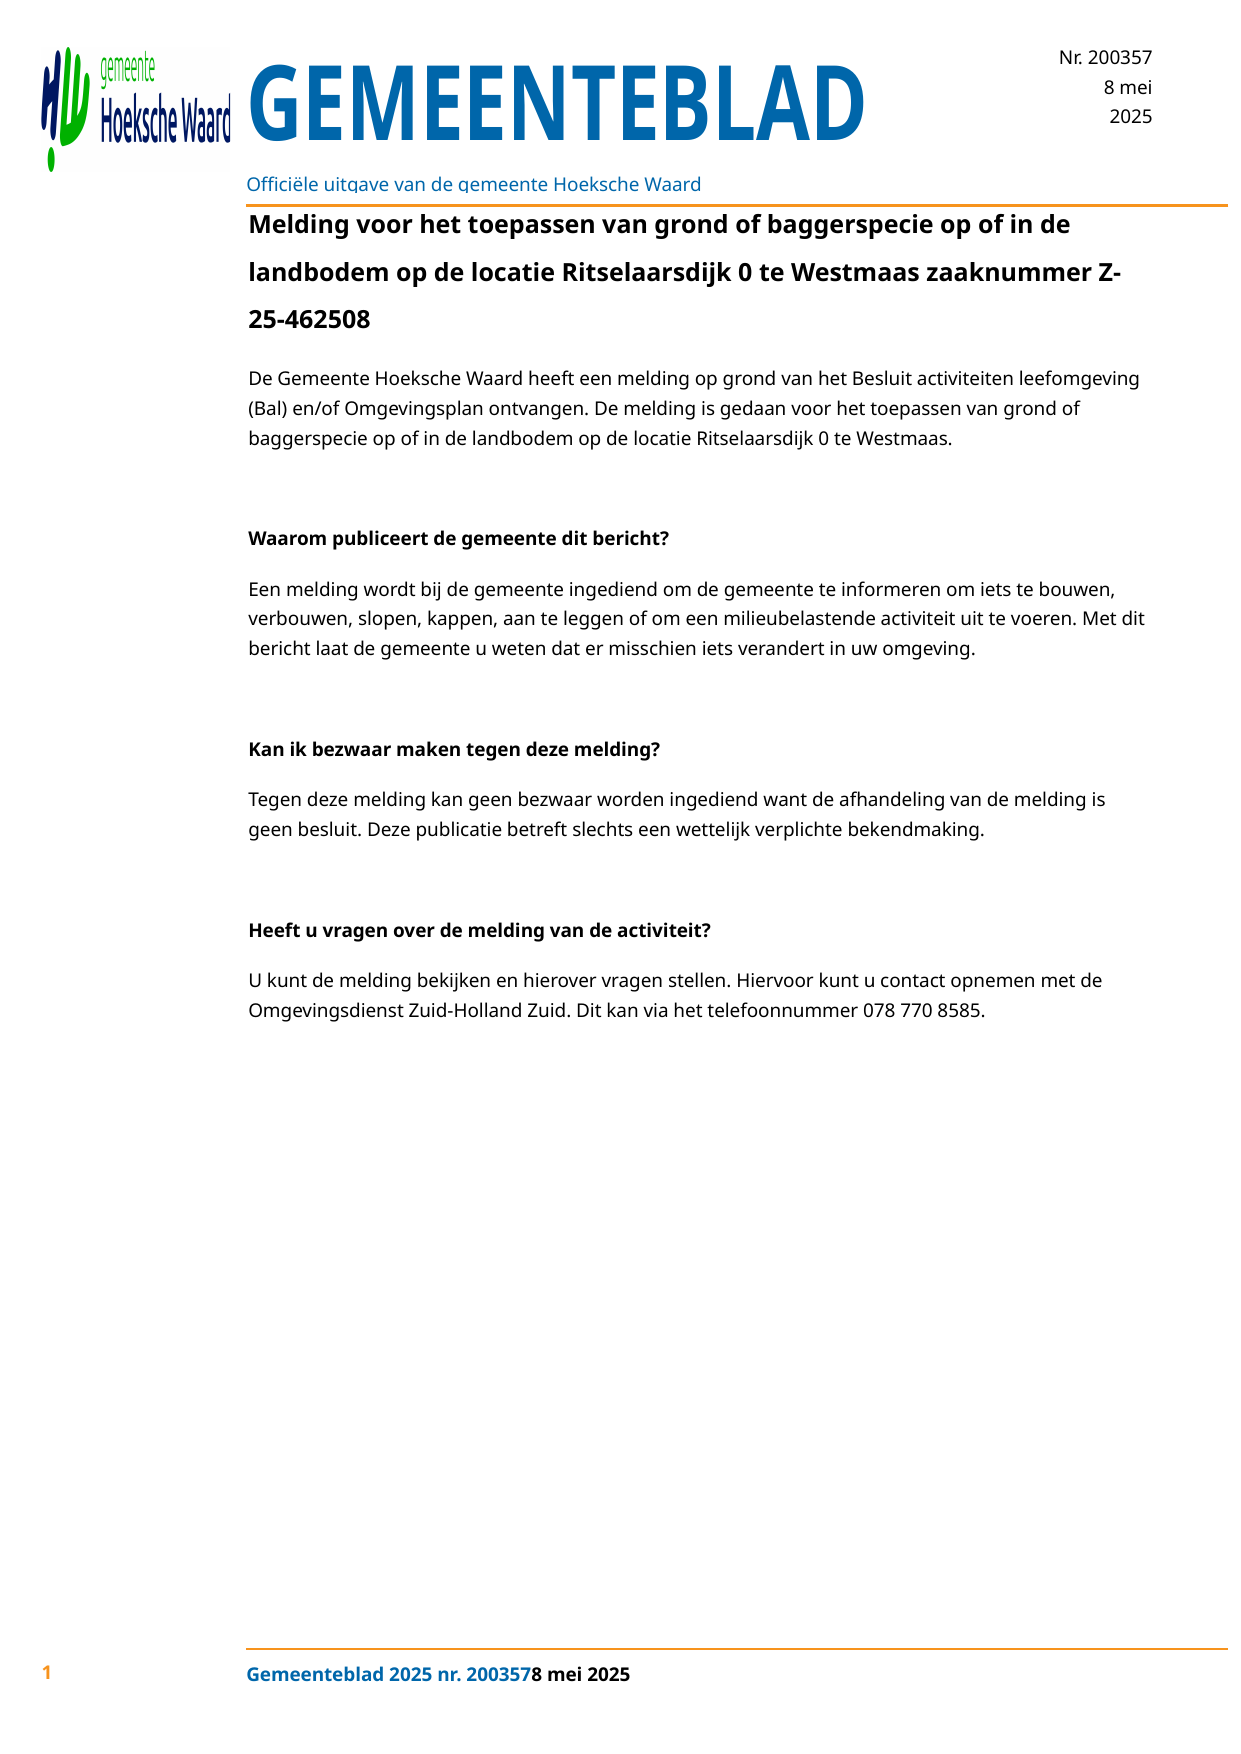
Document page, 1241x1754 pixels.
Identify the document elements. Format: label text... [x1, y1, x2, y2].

text Heeft u vragen over de melding van de activiteit? [248, 917, 1152, 942]
text Kan ik bezwaar maken tegen deze melding? [248, 736, 1152, 762]
text Tegen deze melding kan geen bezwaar worden ingediend want de afhandeling van de melding is geen besluit. Deze publicatie betreft slechts een wettelijk verplichte bekendmaking. [248, 786, 1152, 842]
picture [41, 47, 231, 172]
text De Gemeente Hoeksche Waard heeft een melding op grond van het Besluit activiteiten leefomgeving (Bal) en/of Omgevingsplan ontvangen. De melding is gedaan voor het toepassen van grond of baggerspecie op of in de landbodem op de locatie Ritselaarsdijk 0 te Westmaas. [248, 366, 1152, 450]
text Waarom publiceert de gemeente dit bericht? [248, 526, 1152, 551]
text U kunt de melding bekijken en hierover vragen stellen. Hiervoor kunt u contact opnemen met de Omgevingsdienst Zuid-Holland Zuid. Dit kan via het telefoonnummer 078 770 8585. [248, 967, 1152, 1022]
text Melding voor het toepassen van grond of baggerspecie op of in de landbodem op de locatie Ritselaarsdijk 0 te Westmaas zaaknummer Z-25-462508 [248, 207, 1152, 336]
text Een melding wordt bij de gemeente ingediend om de gemeente te informeren om iets te bouwen, verbouwen, slopen, kappen, aan te leggen of om een milieubelastende activiteit uit te voeren. Met dit bericht laat de gemeente u weten dat er misschien iets verandert in uw omgeving. [248, 576, 1152, 661]
